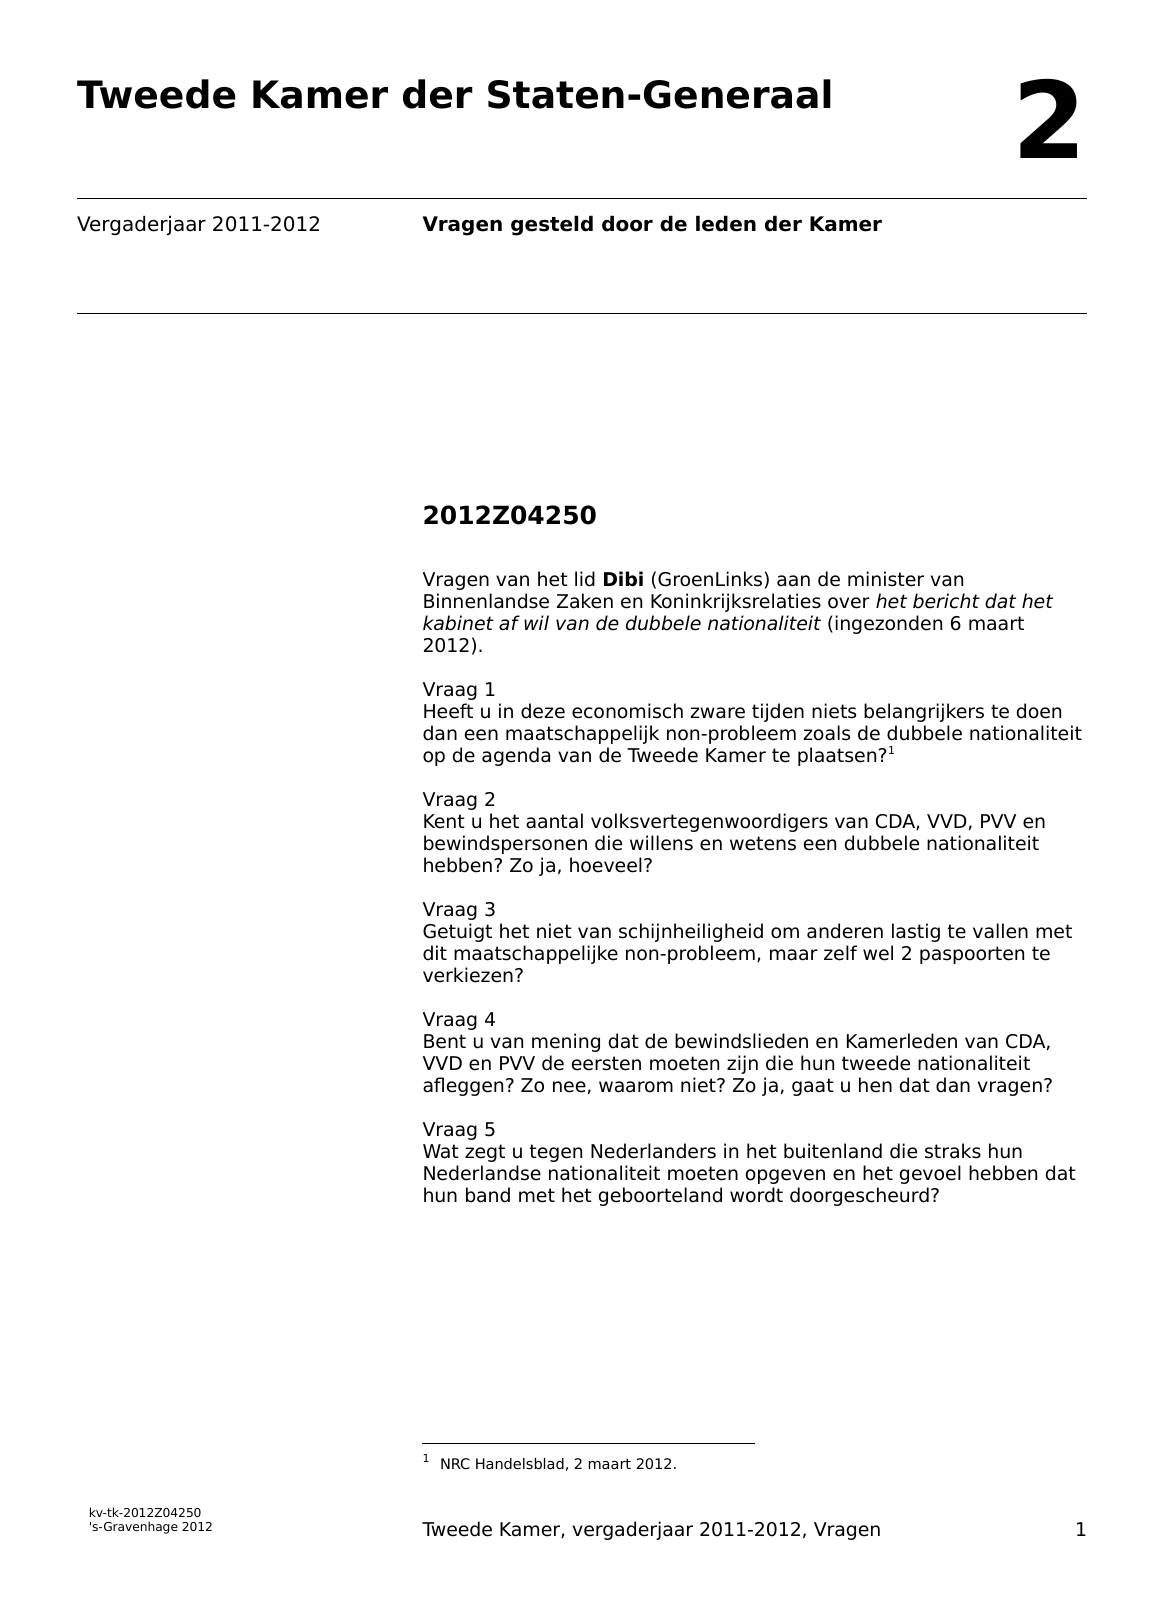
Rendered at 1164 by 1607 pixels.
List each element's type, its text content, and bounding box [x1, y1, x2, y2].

table_header 2 [886, 59, 1087, 198]
text Vragen van het lid Dibi (GroenLinks) aan de minister van Binnenlandse Zaken en Koninkrijksrelaties over het bericht dat het kabinet af wil van de dubbele nationaliteit (ingezonden 6 maart 2012). [422, 569, 1087, 657]
text Vraag 2 [422, 789, 1087, 811]
text Vraag 5 [422, 1119, 1087, 1141]
text NRC Handelsblad, 2 maart 2012. [422, 1452, 1087, 1474]
text 2012Z04250 [422, 501, 1087, 531]
text Bent u van mening dat de bewindslieden en Kamerleden van CDA, VVD en PVV de eersten moeten zijn die hun tweede nationaliteit afleggen? Zo nee, waarom niet? Zo ja, gaat u hen dat dan vragen? [422, 1031, 1087, 1097]
text Heeft u in deze economisch zware tijden niets belangrijkers te doen dan een maatschappelijk non-probleem zoals de dubbele nationaliteit op de agenda van de Tweede Kamer te plaatsen? [422, 701, 1087, 767]
table_cell Vergaderjaar 2011-2012 [77, 199, 422, 313]
text kv-tk-2012Z04250 [88, 1506, 323, 1520]
table_cell Vragen gesteld door de leden der Kamer [422, 199, 1087, 313]
text Vraag 1 [422, 679, 1087, 701]
text Kent u het aantal volksvertegenwoordigers van CDA, VVD, PVV en bewindspersonen die willens en wetens een dubbele nationaliteit hebben? Zo ja, hoeveel? [422, 811, 1087, 877]
text 's-Gravenhage 2012 [88, 1520, 323, 1534]
text Getuigt het niet van schijnheiligheid om anderen lastig te vallen met dit maatschappelijke non-probleem, maar zelf wel 2 paspoorten te verkiezen? [422, 921, 1087, 987]
table_header Tweede Kamer der Staten-Generaal [77, 59, 886, 198]
text Wat zegt u tegen Nederlanders in het buitenland die straks hun Nederlandse nationaliteit moeten opgeven en het gevoel hebben dat hun band met het geboorteland wordt doorgescheurd? [422, 1141, 1087, 1207]
text Vraag 3 [422, 899, 1087, 921]
text Vraag 4 [422, 1009, 1087, 1031]
